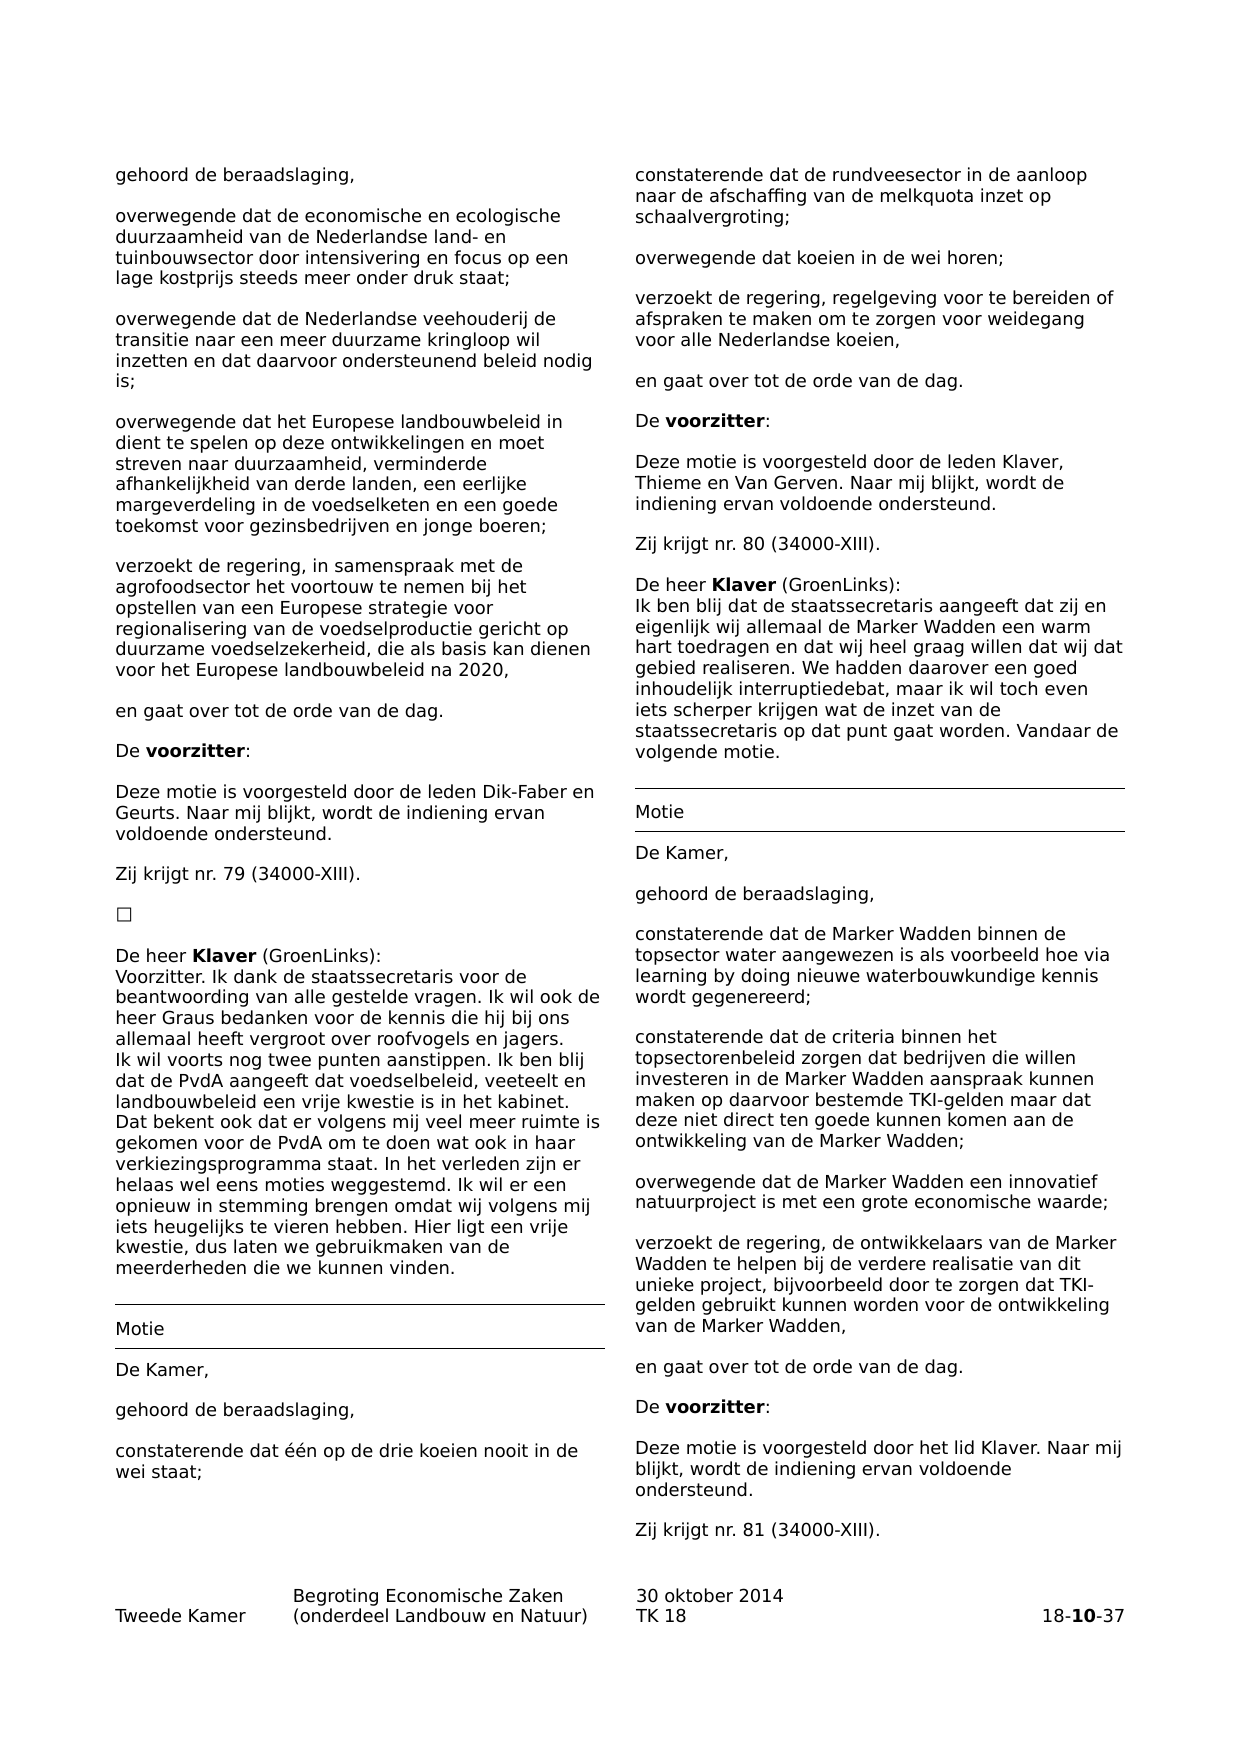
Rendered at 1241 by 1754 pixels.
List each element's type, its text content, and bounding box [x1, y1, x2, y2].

text Zij krijgt nr. 80 (34000-XIII). [635, 534, 1125, 555]
text verzoekt de regering, de ontwikkelaars van de Marker Wadden te helpen bij de verdere realisatie van dit unieke project, bijvoorbeeld door te zorgen dat TKI-gelden gebruikt kunnen worden voor de ontwikkeling van de Marker Wadden, [635, 1233, 1125, 1337]
text De heer Klaver (GroenLinks): [115, 946, 605, 966]
text constaterende dat de rundveesector in de aanloop naar de afschaffing van de melkquota inzet op schaalvergroting; [635, 165, 1125, 227]
text gehoord de beraadslaging, [115, 1400, 605, 1421]
text Deze motie is voorgesteld door de leden Klaver, Thieme en Van Gerven. Naar mij blijkt, wordt de indiening ervan voldoende ondersteund. [635, 452, 1125, 514]
text constaterende dat de criteria binnen het topsectorenbeleid zorgen dat bedrijven die willen investeren in de Marker Wadden aanspraak kunnen maken op daarvoor bestemde TKI-gelden maar dat deze niet direct ten goede kunnen komen aan de ontwikkeling van de Marker Wadden; [635, 1027, 1125, 1152]
text De voorzitter: [635, 411, 1125, 432]
text verzoekt de regering, regelgeving voor te bereiden of afspraken te maken om te zorgen voor weidegang voor alle Nederlandse koeien, [635, 288, 1125, 350]
text overwegende dat de Nederlandse veehouderij de transitie naar een meer duurzame kringloop wil inzetten en dat daarvoor ondersteunend beleid nodig is; [115, 309, 605, 392]
text Ik wil voorts nog twee punten aanstippen. Ik ben blij dat de PvdA aangeeft dat voedselbeleid, veeteelt en landbouwbeleid een vrije kwestie is in het kabinet. Dat bekent ook dat er volgens mij veel meer ruimte is gekomen voor de PvdA om te doen wat ook in haar verkiezingsprogramma staat. In het verleden zijn er helaas wel eens moties weggestemd. Ik wil er een opnieuw in stemming brengen omdat wij volgens mij iets heugelijks te vieren hebben. Hier ligt een vrije kwestie, dus laten we gebruikmaken van de meerderheden die we kunnen vinden. [115, 1050, 605, 1279]
text De voorzitter: [635, 1397, 1125, 1418]
text en gaat over tot de orde van de dag. [635, 1357, 1125, 1377]
text De voorzitter: [115, 741, 605, 762]
text De Kamer, [635, 843, 1125, 863]
text overwegende dat de economische en ecologische duurzaamheid van de Nederlandse land- en tuinbouwsector door intensivering en focus op een lage kostprijs steeds meer onder druk staat; [115, 206, 605, 289]
text Ik ben blij dat de staatssecretaris aangeeft dat zij en eigenlijk wij allemaal de Marker Wadden een warm hart toedragen en dat wij heel graag willen dat wij dat gebied realiseren. We hadden daarover een goed inhoudelijk interruptiedebat, maar ik wil toch even iets scherper krijgen wat de inzet van de staatssecretaris op dat punt gaat worden. Vandaar de volgende motie. [635, 596, 1125, 762]
text Motie [115, 1319, 605, 1339]
text Zij krijgt nr. 81 (34000-XIII). [635, 1520, 1125, 1541]
text en gaat over tot de orde van de dag. [635, 370, 1125, 391]
text Deze motie is voorgesteld door de leden Dik-Faber en Geurts. Naar mij blijkt, wordt de indiening ervan voldoende ondersteund. [115, 782, 605, 844]
text gehoord de beraadslaging, [115, 165, 605, 186]
text ⬜ [115, 905, 605, 926]
text Deze motie is voorgesteld door het lid Klaver. Naar mij blijkt, wordt de indiening ervan voldoende ondersteund. [635, 1438, 1125, 1500]
text gehoord de beraadslaging, [635, 883, 1125, 904]
text De Kamer, [115, 1359, 605, 1380]
text overwegende dat koeien in de wei horen; [635, 247, 1125, 268]
text Motie [635, 802, 1125, 823]
text constaterende dat één op de drie koeien nooit in de wei staat; [115, 1441, 605, 1482]
text verzoekt de regering, in samenspraak met de agrofoodsector het voortouw te nemen bij het opstellen van een Europese strategie voor regionalisering van de voedselproductie gericht op duurzame voedselzekerheid, die als basis kan dienen voor het Europese landbouwbeleid na 2020, [115, 556, 605, 681]
text De heer Klaver (GroenLinks): [635, 575, 1125, 596]
text en gaat over tot de orde van de dag. [115, 701, 605, 721]
text overwegende dat het Europese landbouwbeleid in dient te spelen op deze ontwikkelingen en moet streven naar duurzaamheid, verminderde afhankelijkheid van derde landen, een eerlijke margeverdeling in de voedselketen en een goede toekomst voor gezinsbedrijven en jonge boeren; [115, 412, 605, 536]
text Voorzitter. Ik dank de staatssecretaris voor de beantwoording van alle gestelde vragen. Ik wil ook de heer Graus bedanken voor de kennis die hij bij ons allemaal heeft vergroot over roofvogels en jagers. [115, 966, 605, 1050]
text constaterende dat de Marker Wadden binnen de topsector water aangewezen is als voorbeeld hoe via learning by doing nieuwe waterbouwkundige kennis wordt gegenereerd; [635, 924, 1125, 1007]
text overwegende dat de Marker Wadden een innovatief natuurproject is met een grote economische waarde; [635, 1172, 1125, 1213]
text Zij krijgt nr. 79 (34000-XIII). [115, 864, 605, 885]
